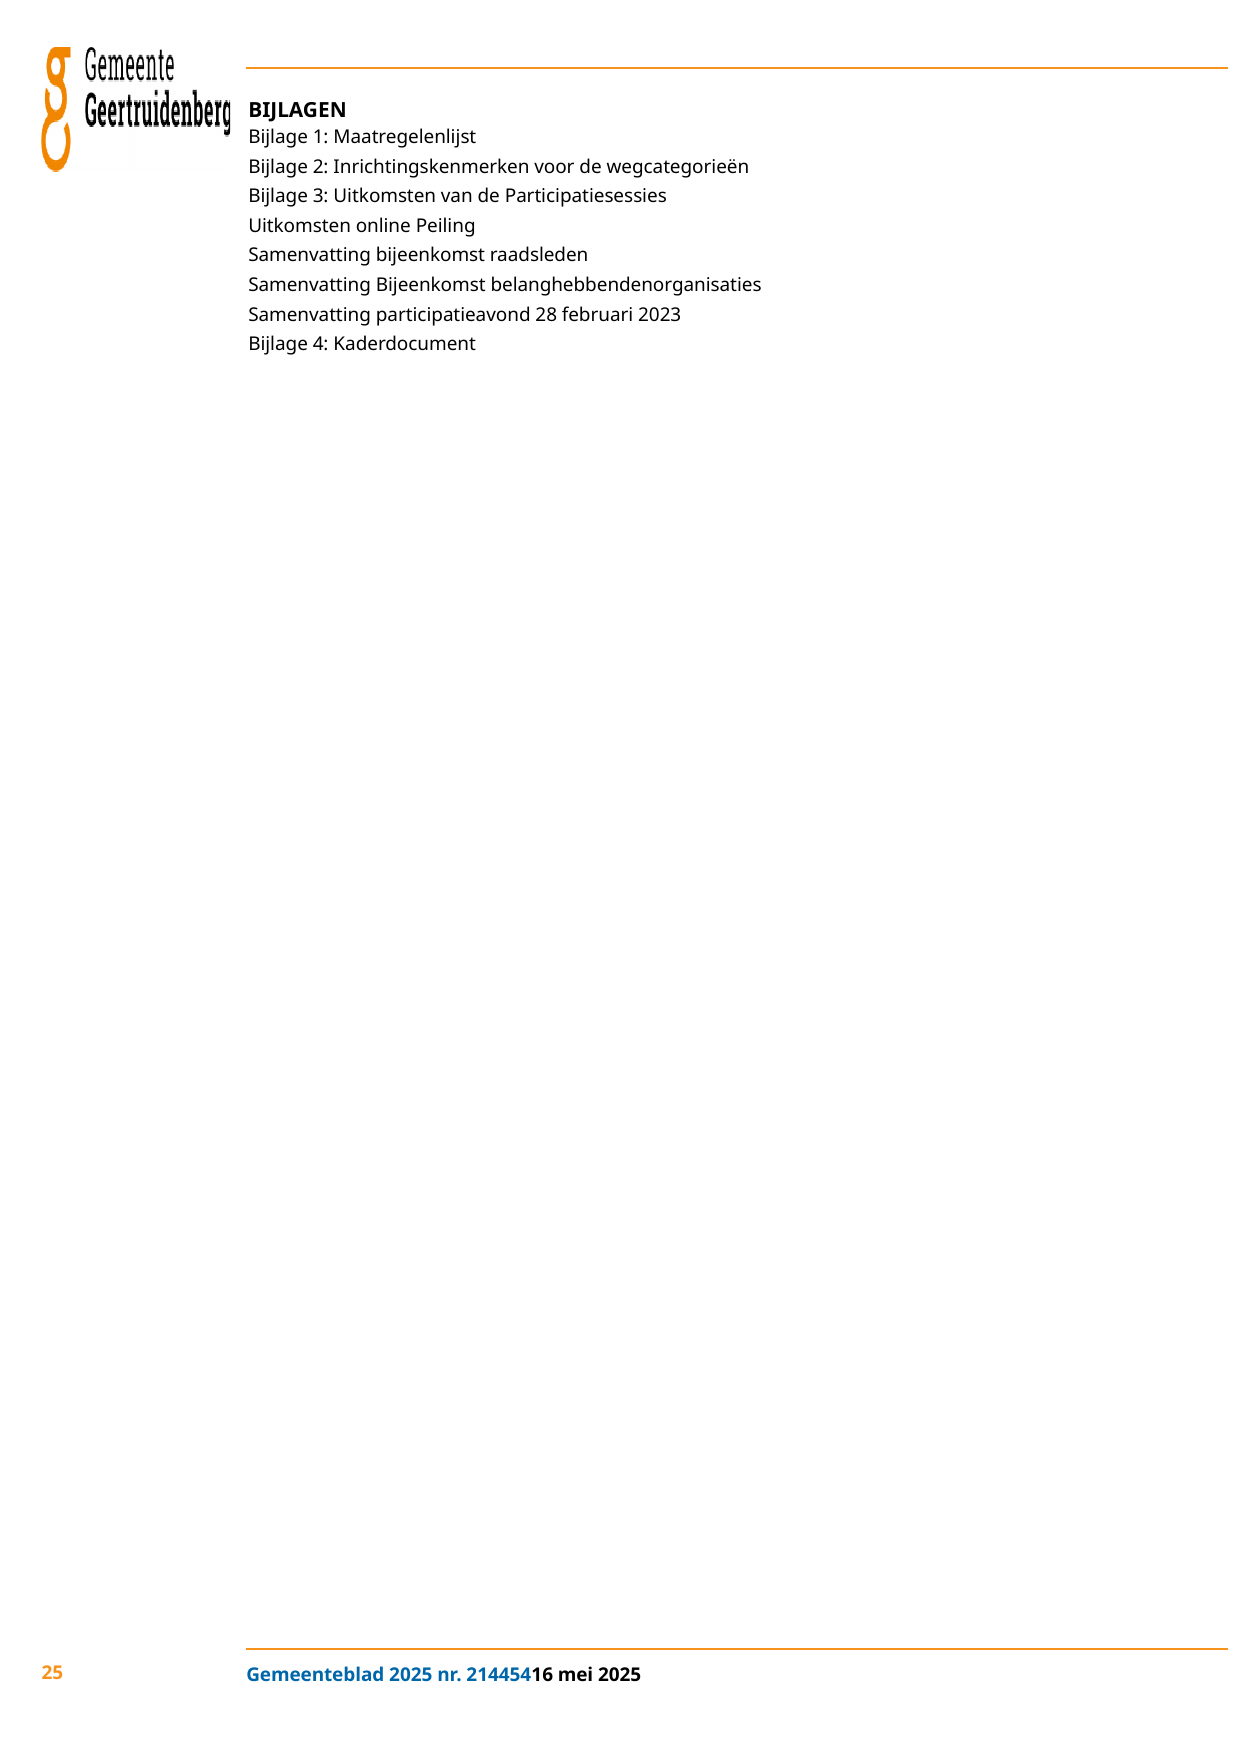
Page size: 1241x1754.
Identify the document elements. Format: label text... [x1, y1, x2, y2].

text Samenvatting participatieavond 28 februari 2023 [248, 301, 1152, 327]
text Bijlage 3: Uitkomsten van de Participatiesessies [248, 182, 1152, 208]
text Samenvatting bijeenkomst raadsleden [248, 242, 1152, 267]
text Bijlage 4: Kaderdocument [248, 330, 1152, 356]
picture [41, 47, 231, 172]
text Uitkomsten online Peiling [248, 212, 1152, 238]
text Bijlage 1: Maatregelenlijst [248, 123, 1152, 149]
text BIJLAGEN [248, 95, 1152, 123]
text Bijlage 2: Inrichtingskenmerken voor de wegcategorieën [248, 153, 1152, 179]
text Samenvatting Bijeenkomst belanghebbendenorganisaties [248, 271, 1152, 297]
